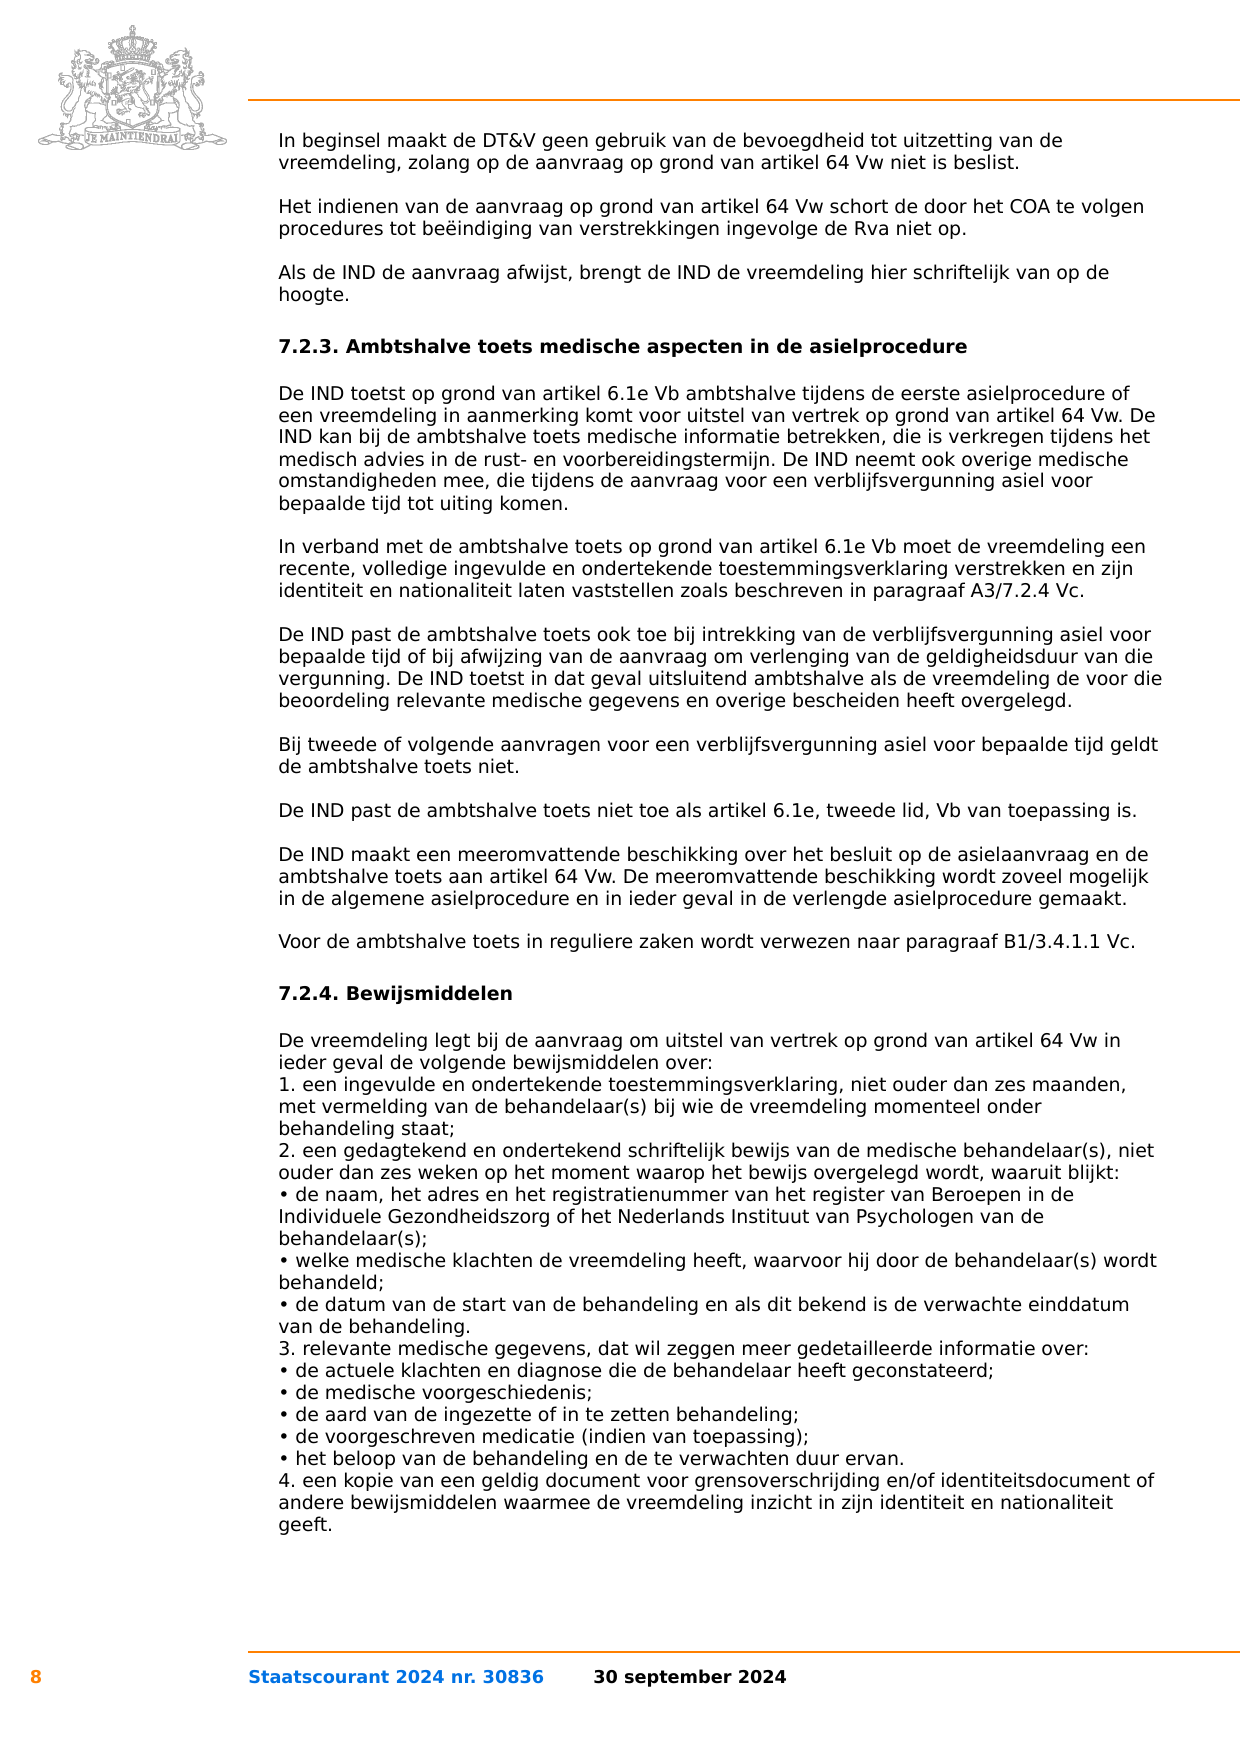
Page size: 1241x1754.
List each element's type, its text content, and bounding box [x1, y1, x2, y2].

text Bij tweede of volgende aanvragen voor een verblijfsvergunning asiel voor bepaalde tijd geldt de ambtshalve toets niet. [278, 734, 1163, 778]
text • de naam, het adres en het registratienummer van het register van Beroepen in de Individuele Gezondheidszorg of het Nederlands Instituut van Psychologen van de behandelaar(s); [278, 1184, 1163, 1250]
text De IND maakt een meeromvattende beschikking over het besluit op de asielaanvraag en de ambtshalve toets aan artikel 64 Vw. De meeromvattende beschikking wordt zoveel mogelijk in de algemene asielprocedure en in ieder geval in de verlengde asielprocedure gemaakt. [278, 843, 1163, 909]
text Als de IND de aanvraag afwijst, brengt de IND de vreemdeling hier schriftelijk van op de hoogte. [278, 262, 1163, 306]
text 4. een kopie van een geldig document voor grensoverschrijding en/of identiteitsdocument of andere bewijsmiddelen waarmee de vreemdeling inzicht in zijn identiteit en nationaliteit geeft. [278, 1470, 1163, 1536]
text • de datum van de start van de behandeling en als dit bekend is de verwachte einddatum van de behandeling. [278, 1294, 1163, 1338]
subtitle 7.2.3. Ambtshalve toets medische aspecten in de asielprocedure [278, 336, 1163, 357]
picture [38, 25, 227, 150]
text • de voorgeschreven medicatie (indien van toepassing); [278, 1426, 1163, 1448]
text • het beloop van de behandeling en de te verwachten duur ervan. [278, 1448, 1163, 1470]
text • de medische voorgeschiedenis; [278, 1382, 1163, 1404]
text Het indienen van de aanvraag op grond van artikel 64 Vw schort de door het COA te volgen procedures tot beëindiging van verstrekkingen ingevolge de Rva niet op. [278, 196, 1163, 240]
text • welke medische klachten de vreemdeling heeft, waarvoor hij door de behandelaar(s) wordt behandeld; [278, 1250, 1163, 1294]
text De IND past de ambtshalve toets ook toe bij intrekking van de verblijfsvergunning asiel voor bepaalde tijd of bij afwijzing van de aanvraag om verlenging van de geldigheidsduur van die vergunning. De IND toetst in dat geval uitsluitend ambtshalve als de vreemdeling de voor die beoordeling relevante medische gegevens en overige bescheiden heeft overgelegd. [278, 624, 1163, 712]
text 3. relevante medische gegevens, dat wil zeggen meer gedetailleerde informatie over: [278, 1338, 1163, 1360]
text 2. een gedagtekend en ondertekend schriftelijk bewijs van de medische behandelaar(s), niet ouder dan zes weken op het moment waarop het bewijs overgelegd wordt, waaruit blijkt: [278, 1140, 1163, 1184]
text In verband met de ambtshalve toets op grond van artikel 6.1e Vb moet de vreemdeling een recente, volledige ingevulde en ondertekende toestemmingsverklaring verstrekken en zijn identiteit en nationaliteit laten vaststellen zoals beschreven in paragraaf A3/7.2.4 Vc. [278, 536, 1163, 602]
text In beginsel maakt de DT&V geen gebruik van de bevoegdheid tot uitzetting van de vreemdeling, zolang op de aanvraag op grond van artikel 64 Vw niet is beslist. [278, 130, 1163, 174]
subtitle 7.2.4. Bewijsmiddelen [278, 983, 1163, 1005]
text • de actuele klachten en diagnose die de behandelaar heeft geconstateerd; [278, 1360, 1163, 1382]
text 1. een ingevulde en ondertekende toestemmingsverklaring, niet ouder dan zes maanden, met vermelding van de behandelaar(s) bij wie de vreemdeling momenteel onder behandeling staat; [278, 1074, 1163, 1140]
text De vreemdeling legt bij de aanvraag om uitstel van vertrek op grond van artikel 64 Vw in ieder geval de volgende bewijsmiddelen over: [278, 1030, 1163, 1074]
text De IND past de ambtshalve toets niet toe als artikel 6.1e, tweede lid, Vb van toepassing is. [278, 800, 1163, 822]
text • de aard van de ingezette of in te zetten behandeling; [278, 1404, 1163, 1426]
text Voor de ambtshalve toets in reguliere zaken wordt verwezen naar paragraaf B1/3.4.1.1 Vc. [278, 931, 1163, 953]
text De IND toetst op grond van artikel 6.1e Vb ambtshalve tijdens de eerste asielprocedure of een vreemdeling in aanmerking komt voor uitstel van vertrek op grond van artikel 64 Vw. De IND kan bij de ambtshalve toets medische informatie betrekken, die is verkregen tijdens het medisch advies in de rust- en voorbereidingstermijn. De IND neemt ook overige medische omstandigheden mee, die tijdens de aanvraag voor een verblijfsvergunning asiel voor bepaalde tijd tot uiting komen. [278, 382, 1163, 514]
